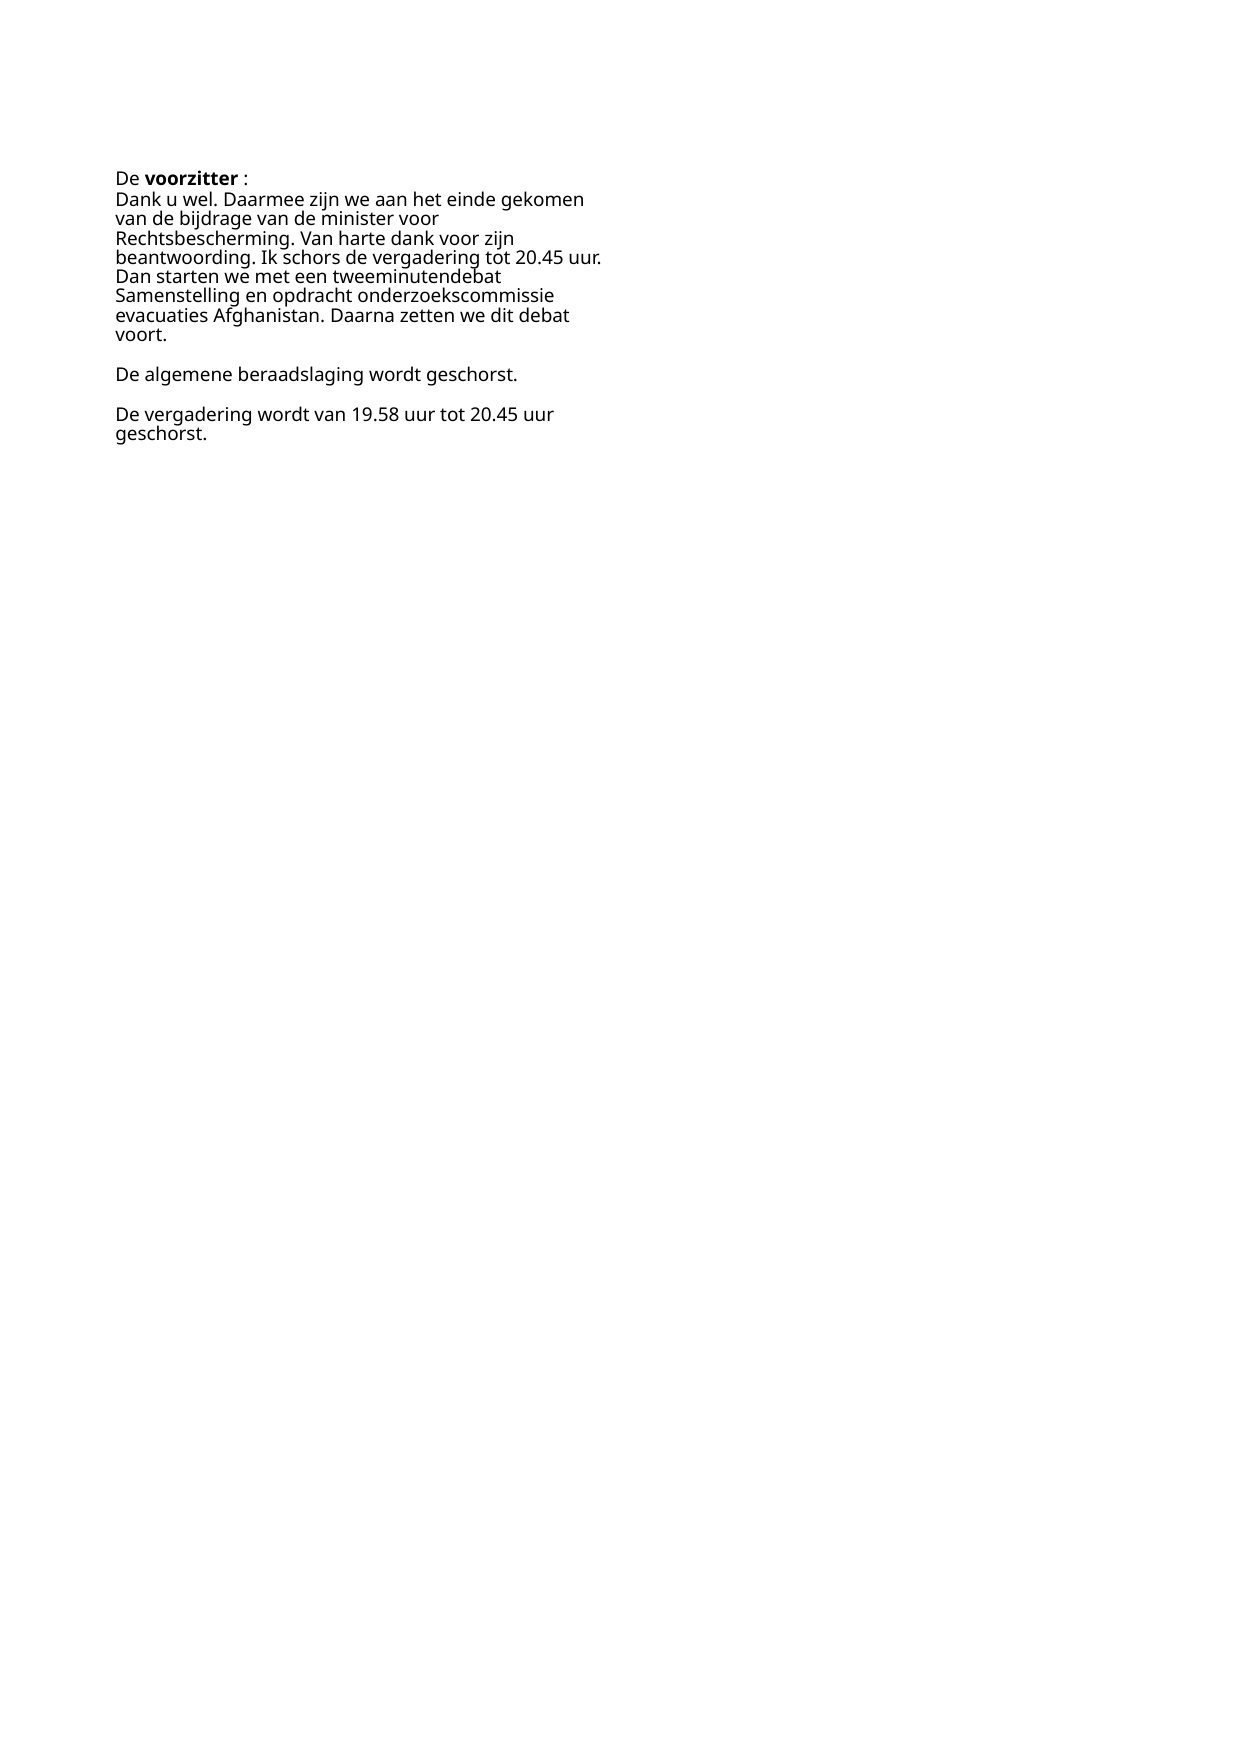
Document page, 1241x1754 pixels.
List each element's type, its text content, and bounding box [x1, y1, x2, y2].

text De vergadering wordt van 19.58 uur tot 20.45 uur geschorst. [115, 406, 605, 445]
text De voorzitter : [115, 165, 605, 191]
text Dank u wel. Daarmee zijn we aan het einde gekomen van de bijdrage van de minister voor Rechtsbescherming. Van harte dank voor zijn beantwoording. Ik schors de vergadering tot 20.45 uur. Dan starten we met een tweeminutendebat Samenstelling en opdracht onderzoekscommissie evacuaties Afghanistan. Daarna zetten we dit debat voort. [115, 191, 605, 345]
text De algemene beraadslaging wordt geschorst. [115, 366, 605, 385]
